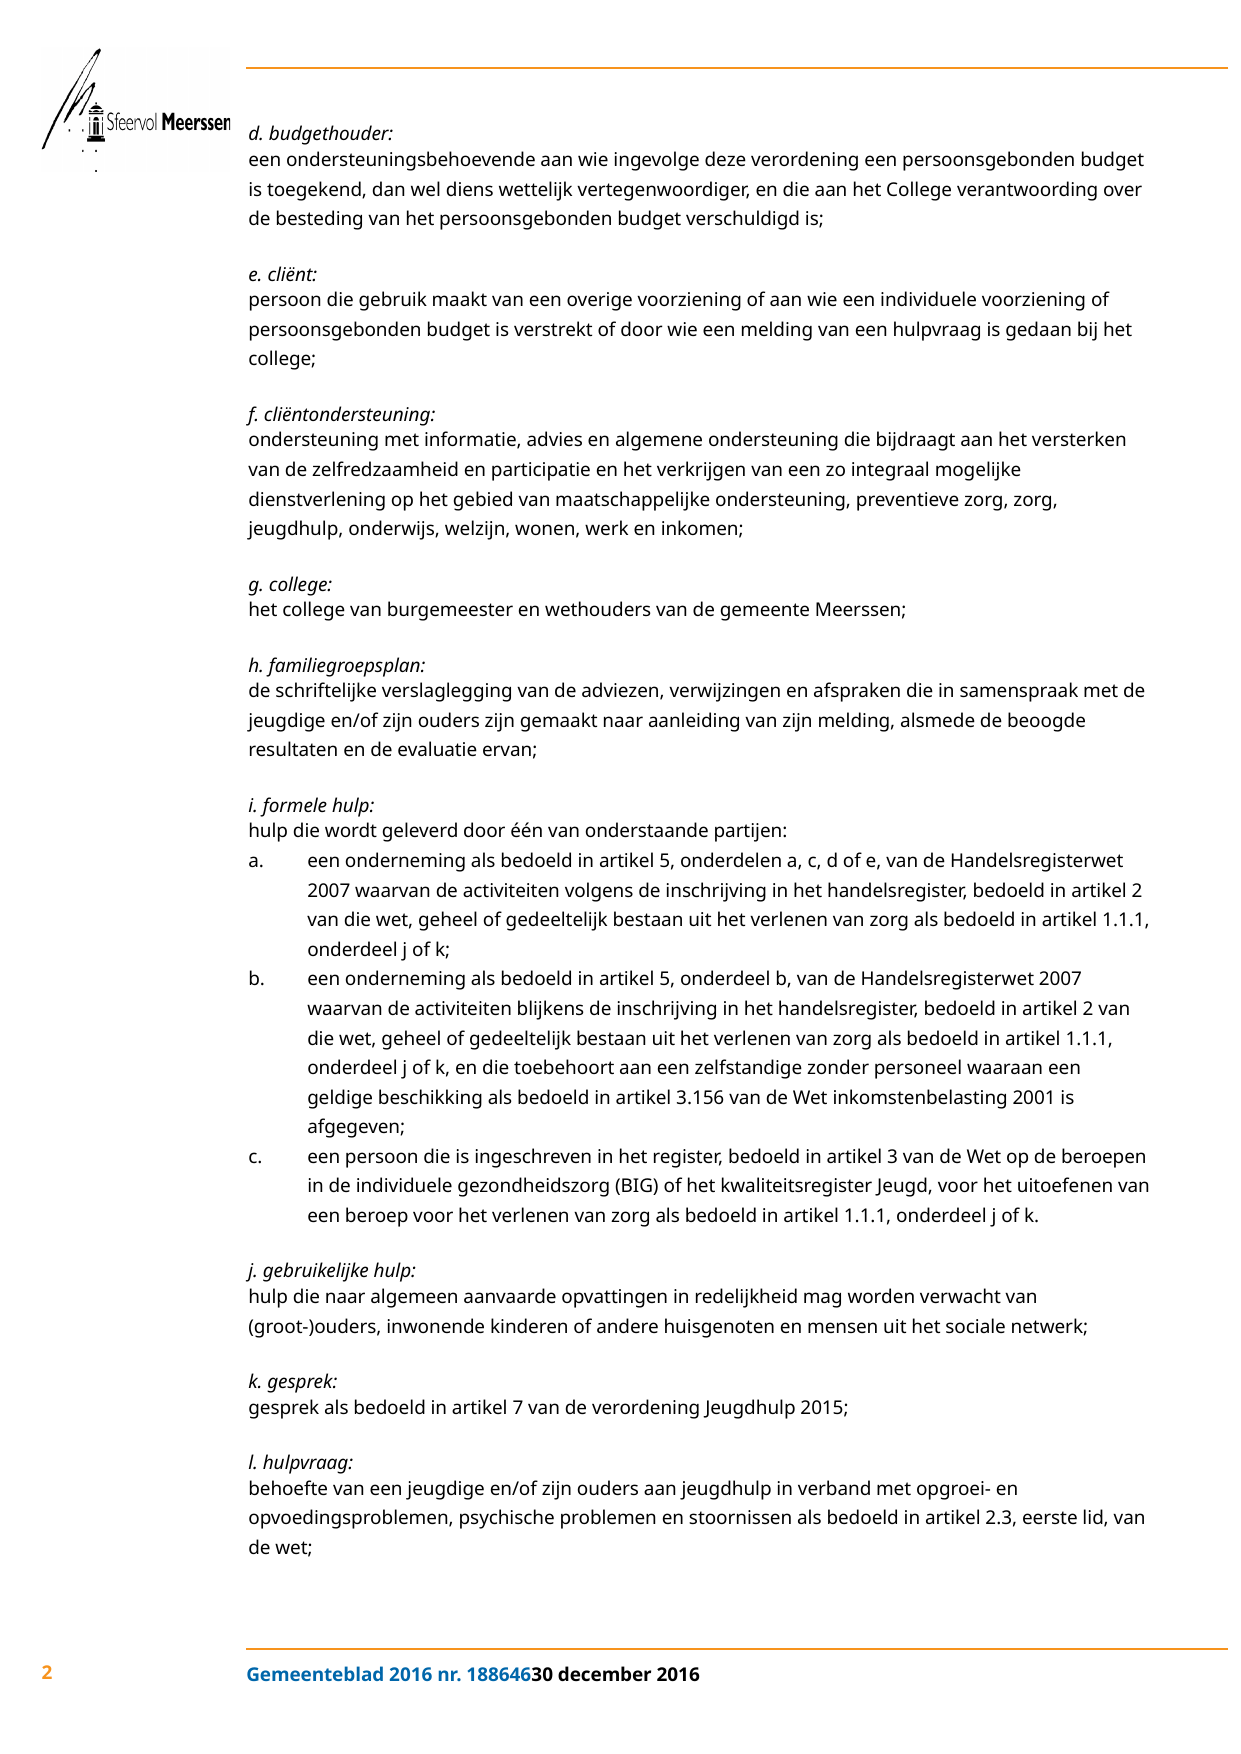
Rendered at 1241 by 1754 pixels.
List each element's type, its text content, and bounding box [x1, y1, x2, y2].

text het college van burgemeester en wethouders van de gemeente Meerssen; [248, 596, 1152, 622]
text ondersteuning met informatie, advies en algemene ondersteuning die bijdraagt aan het versterken van de zelfredzaamheid en participatie en het verkrijgen van een zo integraal mogelijke dienstverlening op het gebied van maatschappelijke ondersteuning, preventieve zorg, zorg, jeugdhulp, onderwijs, welzijn, wonen, werk en inkomen; [248, 427, 1152, 541]
text hulp die wordt geleverd door één van onderstaande partijen: [248, 818, 1152, 843]
picture [41, 47, 231, 172]
list een persoon die is ingeschreven in het register, bedoeld in artikel 3 van de Wet op de beroepen in de individuele gezondheidszorg (BIG) of het kwaliteitsregister Jeugd, voor het uitoefenen van een beroep voor het verlenen van zorg als bedoeld in artikel 1.1.1, onderdeel j of k. [248, 1143, 1152, 1228]
text k. gesprek: [248, 1368, 1152, 1394]
text e. cliënt: [248, 261, 1152, 286]
text i. formele hulp: [248, 792, 1152, 818]
list een onderneming als bedoeld in artikel 5, onderdelen a, c, d of e, van de Handelsregisterwet 2007 waarvan de activiteiten volgens de inschrijving in het handelsregister, bedoeld in artikel 2 van die wet, geheel of gedeeltelijk bestaan uit het verlenen van zorg als bedoeld in artikel 1.1.1, onderdeel j of k; [248, 847, 1152, 962]
text l. hulpvraag: [248, 1449, 1152, 1475]
text g. college: [248, 571, 1152, 596]
text hulp die naar algemeen aanvaarde opvattingen in redelijkheid mag worden verwacht van (groot-)ouders, inwonende kinderen of andere huisgenoten en mensen uit het sociale netwerk; [248, 1283, 1152, 1339]
list een onderneming als bedoeld in artikel 5, onderdeel b, van de Handelsregisterwet 2007 waarvan de activiteiten blijkens de inschrijving in het handelsregister, bedoeld in artikel 2 van die wet, geheel of gedeeltelijk bestaan uit het verlenen van zorg als bedoeld in artikel 1.1.1, onderdeel j of k, en die toebehoort aan een zelfstandige zonder personeel waaraan een geldige beschikking als bedoeld in artikel 3.156 van de Wet inkomstenbelasting 2001 is afgegeven; [248, 966, 1152, 1139]
text de schriftelijke verslaglegging van de adviezen, verwijzingen en afspraken die in samenspraak met de jeugdige en/of zijn ouders zijn gemaakt naar aanleiding van zijn melding, alsmede de beoogde resultaten en de evaluatie ervan; [248, 677, 1152, 762]
text behoefte van een jeugdige en/of zijn ouders aan jeugdhulp in verband met opgroei- en opvoedingsproblemen, psychische problemen en stoornissen als bedoeld in artikel 2.3, eerste lid, van de wet; [248, 1475, 1152, 1560]
text d. budgethouder: [248, 121, 1152, 146]
text gesprek als bedoeld in artikel 7 van de verordening Jeugdhulp 2015; [248, 1394, 1152, 1420]
text een ondersteuningsbehoevende aan wie ingevolge deze verordening een persoonsgebonden budget is toegekend, dan wel diens wettelijk vertegenwoordiger, en die aan het College verantwoording over de besteding van het persoonsgebonden budget verschuldigd is; [248, 146, 1152, 231]
text j. gebruikelijke hulp: [248, 1258, 1152, 1283]
text f. cliëntondersteuning: [248, 401, 1152, 427]
text persoon die gebruik maakt van een overige voorziening of aan wie een individuele voorziening of persoonsgebonden budget is verstrekt of door wie een melding van een hulpvraag is gedaan bij het college; [248, 286, 1152, 371]
text h. familiegroepsplan: [248, 652, 1152, 677]
